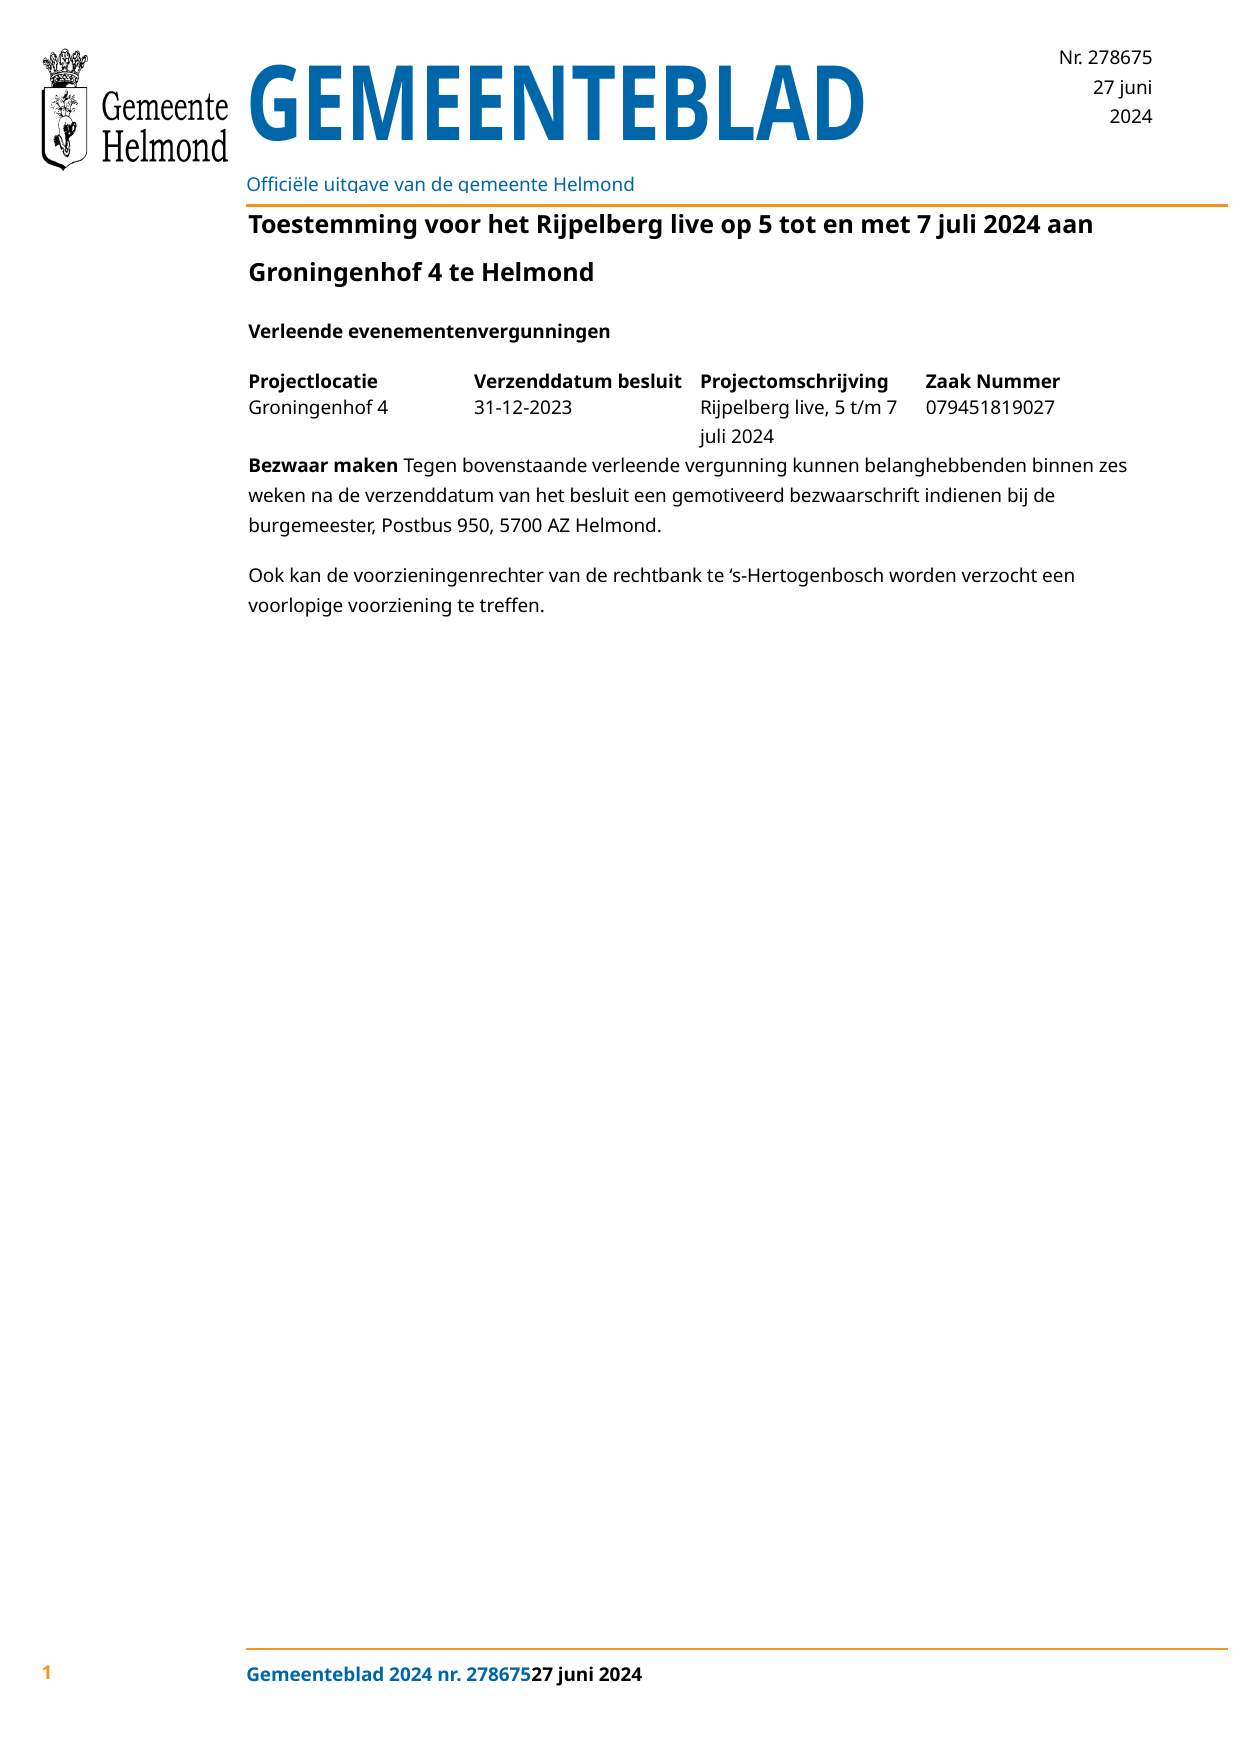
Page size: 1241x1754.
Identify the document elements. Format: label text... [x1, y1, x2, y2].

table_cell 079451819027 [926, 394, 1152, 449]
table_header Zaak Nummer [926, 369, 1152, 394]
table_header Verzenddatum besluit [474, 369, 700, 394]
table_cell Groningenhof 4 [248, 394, 474, 449]
picture [41, 47, 231, 172]
text Ook kan de voorzieningenrechter van de rechtbank te ‘s-Hertogenbosch worden verzocht een voorlopige voorziening te treffen. [248, 562, 1152, 618]
text Bezwaar maken Tegen bovenstaande verleende vergunning kunnen belanghebbenden binnen zes weken na de verzenddatum van het besluit een gemotiveerd bezwaarschrift indienen bij de burgemeester, Postbus 950, 5700 AZ Helmond. [248, 453, 1152, 538]
text Toestemming voor het Rijpelberg live op 5 tot en met 7 juli 2024 aan Groningenhof 4 te Helmond [248, 207, 1152, 288]
table_header Projectomschrijving [700, 369, 926, 394]
text Verleende evenementenvergunningen [248, 318, 1152, 344]
table_header Projectlocatie [248, 369, 474, 394]
table_cell 31-12-2023 [474, 394, 700, 449]
table_cell Rijpelberg live, 5 t/m 7 juli 2024 [700, 394, 926, 449]
